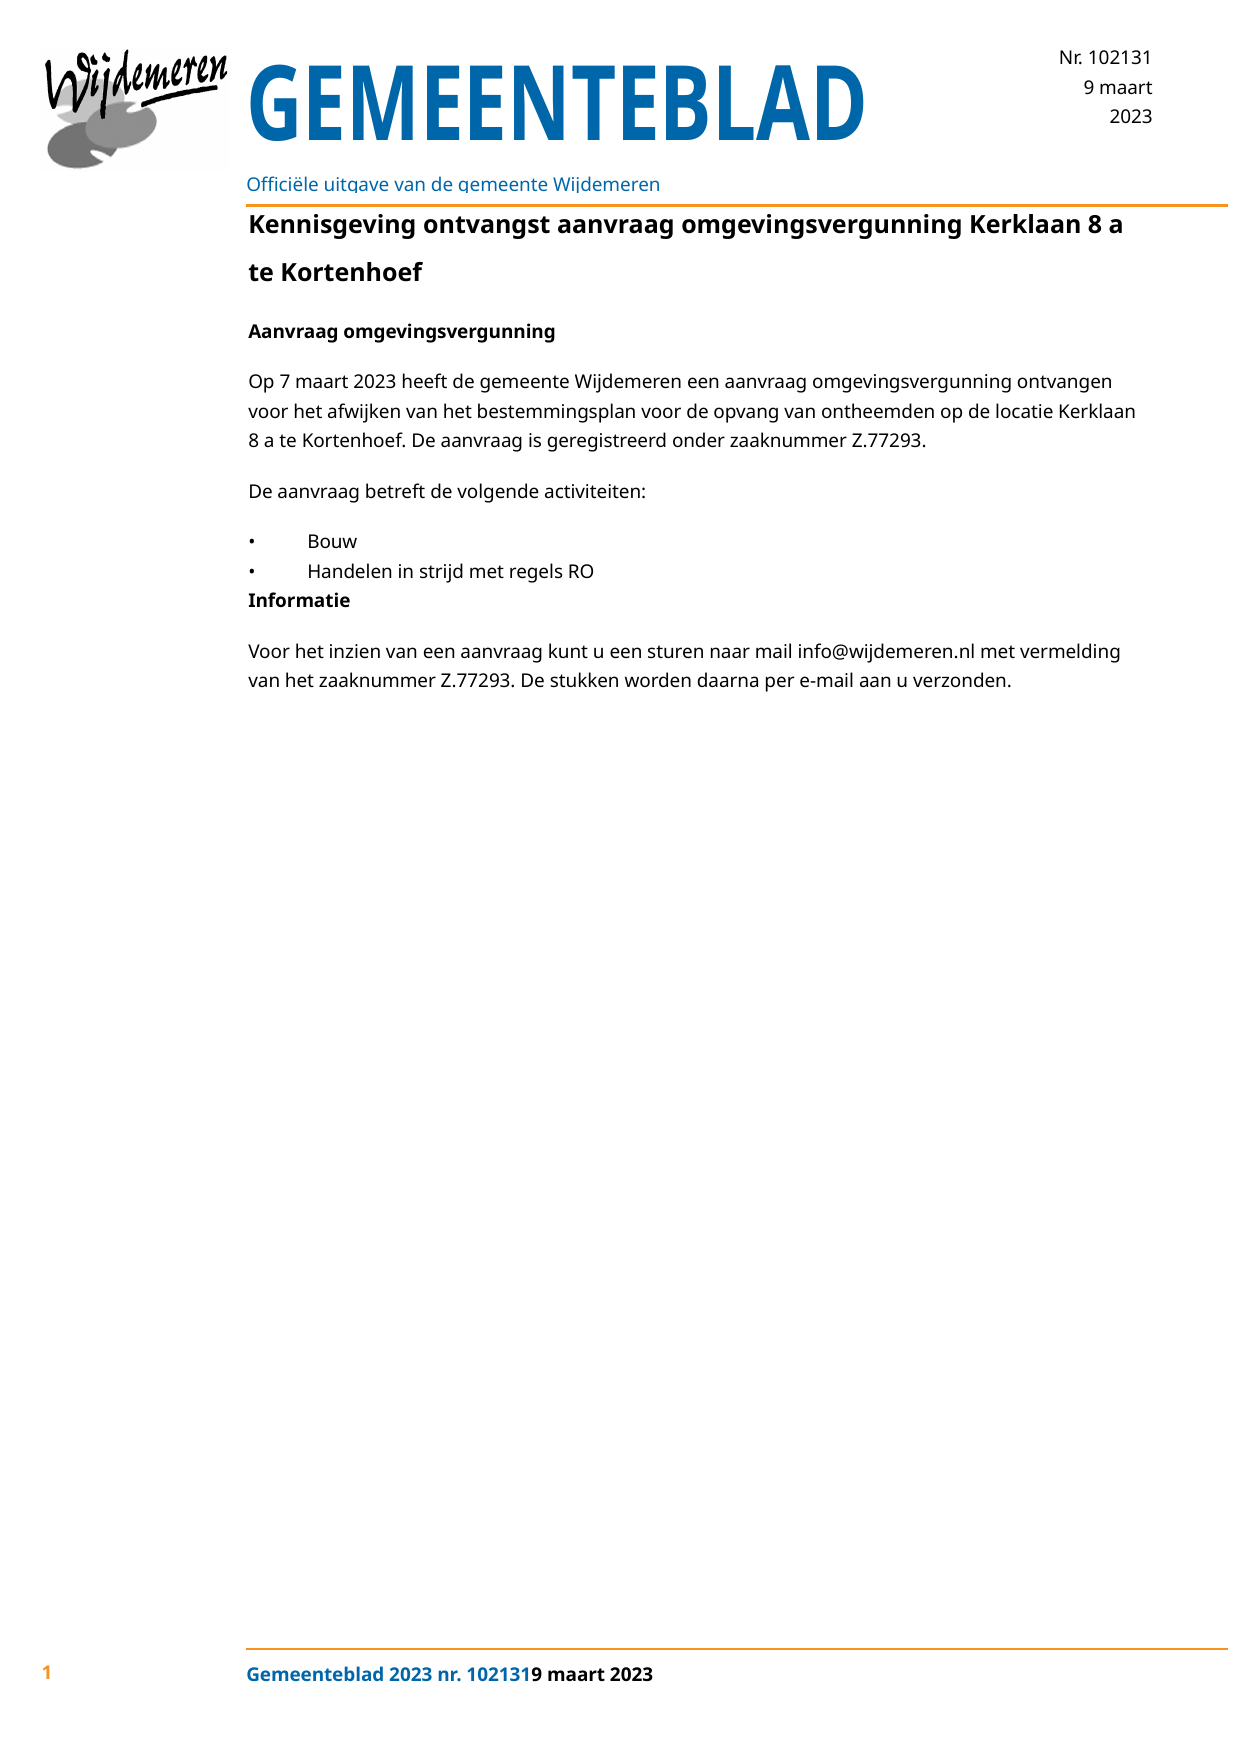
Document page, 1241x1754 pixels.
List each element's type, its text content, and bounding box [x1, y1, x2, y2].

text De aanvraag betreft de volgende activiteiten: [248, 478, 1152, 504]
text Op 7 maart 2023 heeft de gemeente Wijdemeren een aanvraag omgevingsvergunning ontvangen voor het afwijken van het bestemmingsplan voor de opvang van ontheemden op de locatie Kerklaan 8 a te Kortenhoef. De aanvraag is geregistreerd onder zaaknummer Z.77293. [248, 368, 1152, 453]
text Voor het inzien van een aanvraag kunt u een sturen naar mail info@wijdemeren.nl met vermelding van het zaaknummer Z.77293. De stukken worden daarna per e-mail aan u verzonden. [248, 638, 1152, 693]
list Bouw [248, 528, 1152, 554]
text Kennisgeving ontvangst aanvraag omgevingsvergunning Kerklaan 8 a te Kortenhoef [248, 207, 1152, 288]
list Handelen in strijd met regels RO [248, 558, 1152, 584]
text Informatie [248, 587, 1152, 613]
picture [41, 47, 231, 172]
text Aanvraag omgevingsvergunning [248, 318, 1152, 344]
